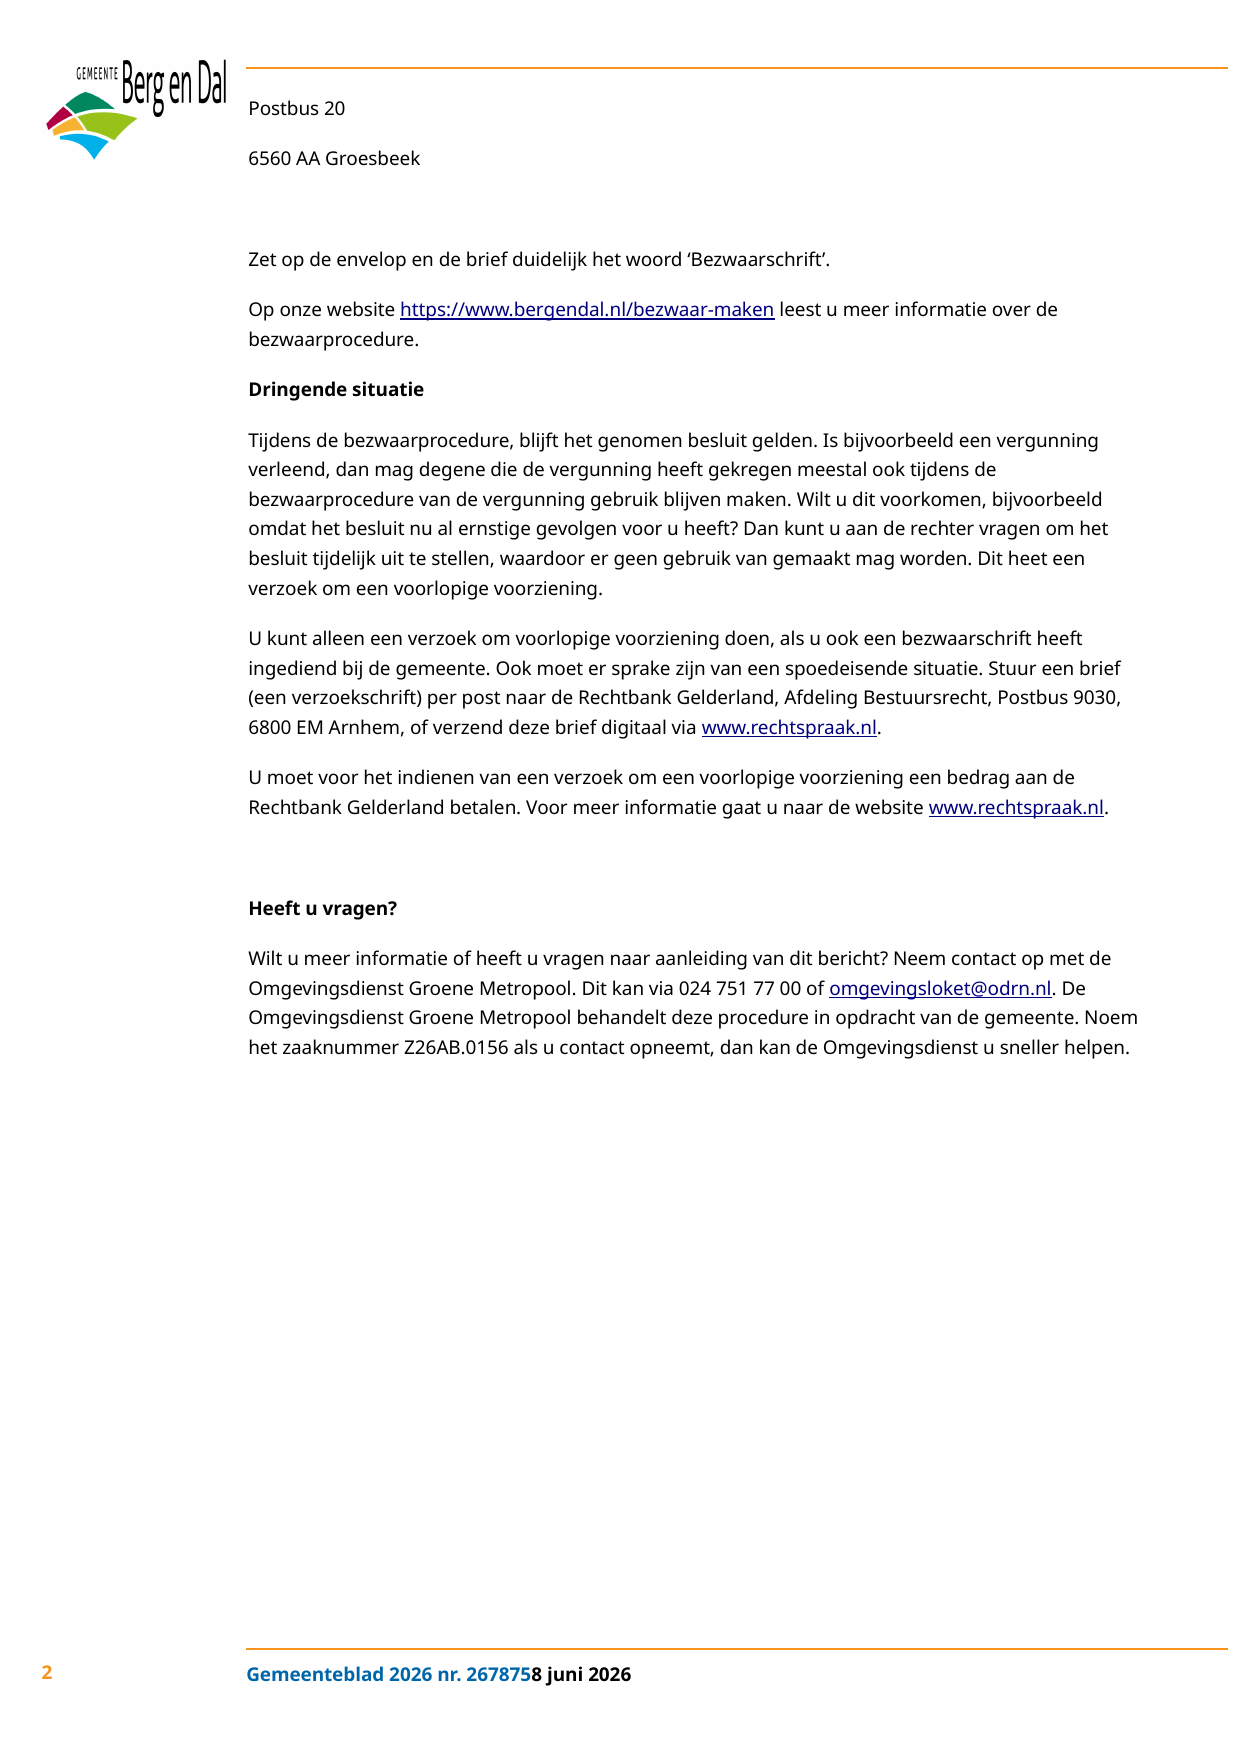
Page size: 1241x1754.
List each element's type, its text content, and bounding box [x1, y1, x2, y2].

text U moet voor het indienen van een verzoek om een voorlopige voorziening een bedrag aan de Rechtbank Gelderland betalen. Voor meer informatie gaat u naar de website www.rechtspraak.nl. [248, 764, 1152, 820]
text Tijdens de bezwaarprocedure, blijft het genomen besluit gelden. Is bijvoorbeeld een vergunning verleend, dan mag degene die de vergunning heeft gekregen meestal ook tijdens de bezwaarprocedure van de vergunning gebruik blijven maken. Wilt u dit voorkomen, bijvoorbeeld omdat het besluit nu al ernstige gevolgen voor u heeft? Dan kunt u aan de rechter vragen om het besluit tijdelijk uit te stellen, waardoor er geen gebruik van gemaakt mag worden. Dit heet een verzoek om een voorlopige voorziening. [248, 427, 1152, 601]
text Dringende situatie [248, 376, 1152, 402]
text Heeft u vragen? [248, 895, 1152, 921]
text Wilt u meer informatie of heeft u vragen naar aanleiding van dit bericht? Neem contact op met de Omgevingsdienst Groene Metropool. Dit kan via 024 751 77 00 of omgevingsloket@odrn.nl. De Omgevingsdienst Groene Metropool behandelt deze procedure in opdracht van de gemeente. Noem het zaaknummer Z26AB.0156 als u contact opneemt, dan kan de Omgevingsdienst u sneller helpen. [248, 945, 1152, 1060]
picture [41, 47, 231, 172]
text Op onze website https://www.bergendal.nl/bezwaar-maken leest u meer informatie over de bezwaarprocedure. [248, 296, 1152, 352]
text Postbus 20 [248, 95, 1152, 121]
text U kunt alleen een verzoek om voorlopige voorziening doen, als u ook een bezwaarschrift heeft ingediend bij de gemeente. Ook moet er sprake zijn van een spoedeisende situatie. Stuur een brief (een verzoekschrift) per post naar de Rechtbank Gelderland, Afdeling Bestuursrecht, Postbus 9030, 6800 EM Arnhem, of verzend deze brief digitaal via www.rechtspraak.nl. [248, 625, 1152, 740]
text Zet op de envelop en de brief duidelijk het woord ‘Bezwaarschrift’. [248, 246, 1152, 272]
text 6560 AA Groesbeek [248, 145, 1152, 171]
